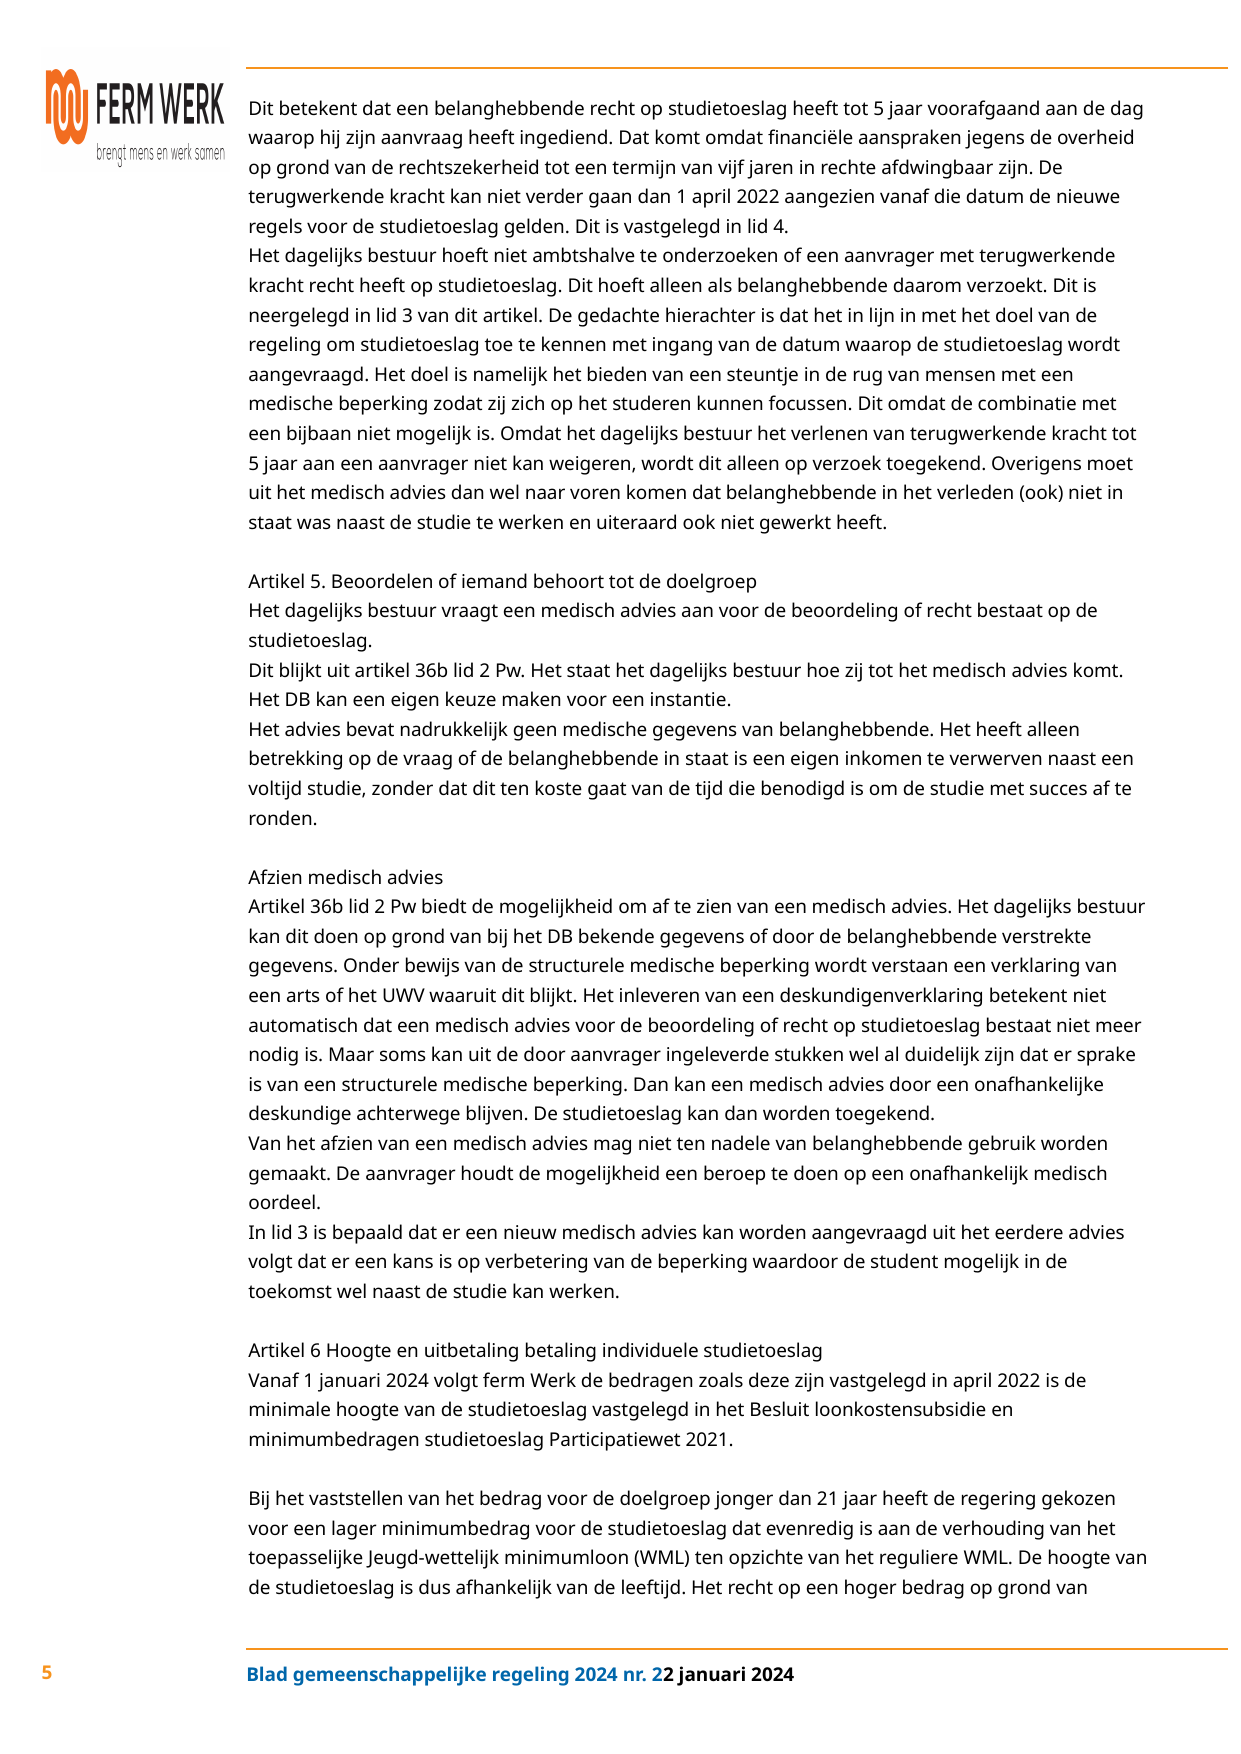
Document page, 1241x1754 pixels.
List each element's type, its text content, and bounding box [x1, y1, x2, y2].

text Het dagelijks bestuur hoeft niet ambtshalve te onderzoeken of een aanvrager met terugwerkende kracht recht heeft op studietoeslag. Dit hoeft alleen als belanghebbende daarom verzoekt. Dit is neergelegd in lid 3 van dit artikel. De gedachte hierachter is dat het in lijn in met het doel van de regeling om studietoeslag toe te kennen met ingang van de datum waarop de studietoeslag wordt aangevraagd. Het doel is namelijk het bieden van een steuntje in de rug van mensen met een medische beperking zodat zij zich op het studeren kunnen focussen. Dit omdat de combinatie met een bijbaan niet mogelijk is. Omdat het dagelijks bestuur het verlenen van terugwerkende kracht tot 5 jaar aan een aanvrager niet kan weigeren, wordt dit alleen op verzoek toegekend. Overigens moet uit het medisch advies dan wel naar voren komen dat belanghebbende in het verleden (ook) niet in staat was naast de studie te werken en uiteraard ook niet gewerkt heeft. [248, 243, 1152, 535]
text Artikel 36b lid 2 Pw biedt de mogelijkheid om af te zien van een medisch advies. Het dagelijks bestuur kan dit doen op grond van bij het DB bekende gegevens of door de belanghebbende verstrekte gegevens. Onder bewijs van de structurele medische beperking wordt verstaan een verklaring van een arts of het UWV waaruit dit blijkt. Het inleveren van een deskundigenverklaring betekent niet automatisch dat een medisch advies voor de beoordeling of recht op studietoeslag bestaat niet meer nodig is. Maar soms kan uit de door aanvrager ingeleverde stukken wel al duidelijk zijn dat er sprake is van een structurele medische beperking. Dan kan een medisch advies door een onafhankelijke deskundige achterwege blijven. De studietoeslag kan dan worden toegekend. [248, 893, 1152, 1126]
text Bij het vaststellen van het bedrag voor de doelgroep jonger dan 21 jaar heeft de regering gekozen voor een lager minimumbedrag voor de studietoeslag dat evenredig is aan de verhouding van het toepasselijke Jeugd-wettelijk minimumloon (WML) ten opzichte van het reguliere WML. De hoogte van de studietoeslag is dus afhankelijk van de leeftijd. Het recht op een hoger bedrag op grond van [248, 1485, 1152, 1600]
text Dit betekent dat een belanghebbende recht op studietoeslag heeft tot 5 jaar voorafgaand aan de dag waarop hij zijn aanvraag heeft ingediend. Dat komt omdat financiële aanspraken jegens de overheid op grond van de rechtszekerheid tot een termijn van vijf jaren in rechte afdwingbaar zijn. De terugwerkende kracht kan niet verder gaan dan 1 april 2022 aangezien vanaf die datum de nieuwe regels voor de studietoeslag gelden. Dit is vastgelegd in lid 4. [248, 95, 1152, 239]
text Het dagelijks bestuur vraagt een medisch advies aan voor de beoordeling of recht bestaat op de studietoeslag. [248, 598, 1152, 653]
text Het advies bevat nadrukkelijk geen medische gegevens van belanghebbende. Het heeft alleen betrekking op de vraag of de belanghebbende in staat is een eigen inkomen te verwerven naast een voltijd studie, zonder dat dit ten koste gaat van de tijd die benodigd is om de studie met succes af te ronden. [248, 716, 1152, 831]
text Artikel 6 Hoogte en uitbetaling betaling individuele studietoeslag [248, 1337, 1152, 1363]
text Van het afzien van een medisch advies mag niet ten nadele van belanghebbende gebruik worden gemaakt. De aanvrager houdt de mogelijkheid een beroep te doen op een onafhankelijk medisch oordeel. [248, 1130, 1152, 1215]
text Artikel 5. Beoordelen of iemand behoort tot de doelgroep [248, 568, 1152, 594]
text Vanaf 1 januari 2024 volgt ferm Werk de bedragen zoals deze zijn vastgelegd in april 2022 is de minimale hoogte van de studietoeslag vastgelegd in het Besluit loonkostensubsidie en minimumbedragen studietoeslag Participatiewet 2021. [248, 1367, 1152, 1452]
text In lid 3 is bepaald dat er een nieuw medisch advies kan worden aangevraagd uit het eerdere advies volgt dat er een kans is op verbetering van de beperking waardoor de student mogelijk in de toekomst wel naast de studie kan werken. [248, 1219, 1152, 1304]
text Dit blijkt uit artikel 36b lid 2 Pw. Het staat het dagelijks bestuur hoe zij tot het medisch advies komt. Het DB kan een eigen keuze maken voor een instantie. [248, 657, 1152, 712]
text Afzien medisch advies [248, 864, 1152, 890]
picture [41, 47, 231, 172]
